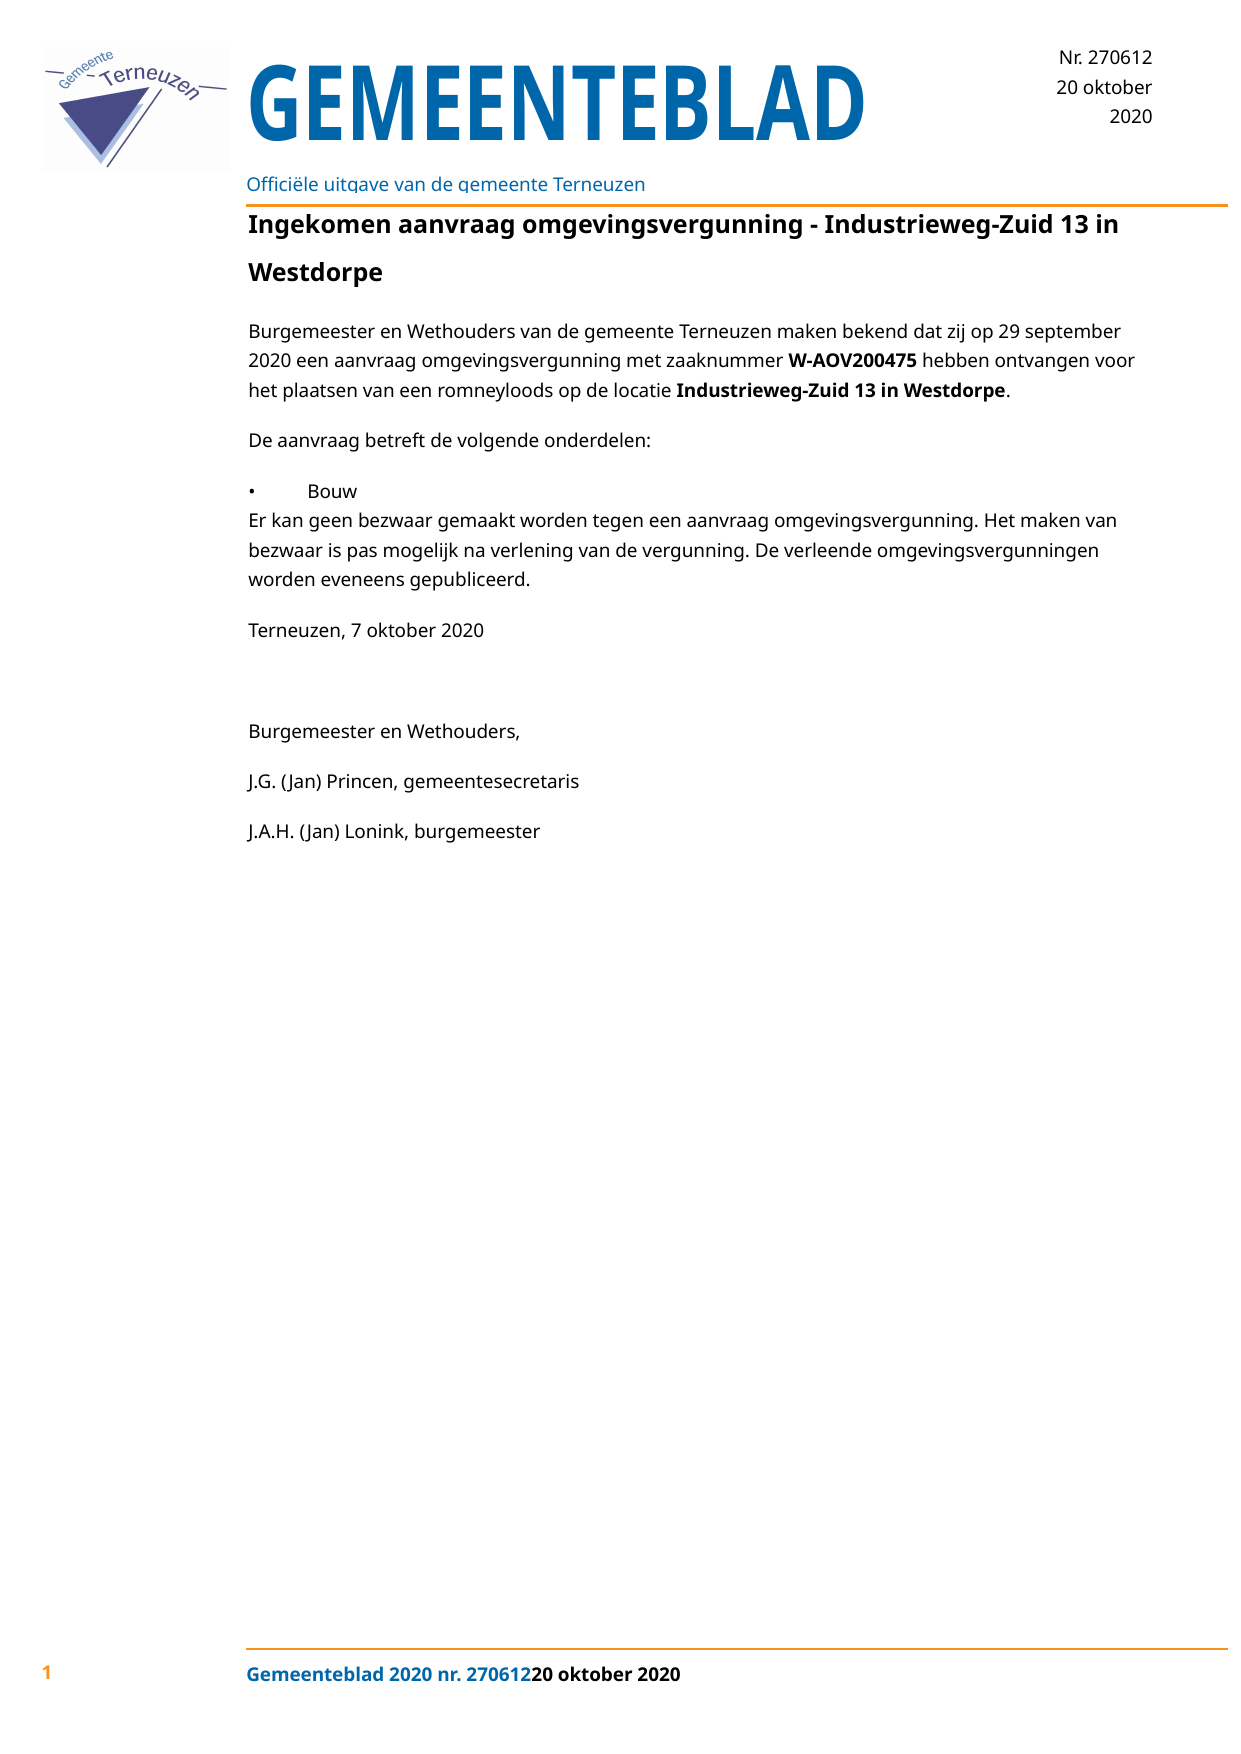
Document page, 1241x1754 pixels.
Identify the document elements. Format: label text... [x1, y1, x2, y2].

text Burgemeester en Wethouders van de gemeente Terneuzen maken bekend dat zij op 29 september 2020 een aanvraag omgevingsvergunning met zaaknummer W-AOV200475 hebben ontvangen voor het plaatsen van een romneyloods op de locatie Industrieweg-Zuid 13 in Westdorpe. [248, 318, 1152, 403]
text Terneuzen, 7 oktober 2020 [248, 617, 1152, 643]
text De aanvraag betreft de volgende onderdelen: [248, 427, 1152, 453]
text Er kan geen bezwaar gemaakt worden tegen een aanvraag omgevingsvergunning. Het maken van bezwaar is pas mogelijk na verlening van de vergunning. De verleende omgevingsvergunningen worden eveneens gepubliceerd. [248, 507, 1152, 592]
text J.A.H. (Jan) Lonink, burgemeester [248, 819, 1152, 844]
list Bouw [248, 478, 1152, 504]
text Burgemeester en Wethouders, [248, 718, 1152, 744]
text J.G. (Jan) Princen, gemeentesecretaris [248, 768, 1152, 794]
picture [41, 47, 231, 172]
text Ingekomen aanvraag omgevingsvergunning - Industrieweg-Zuid 13 in Westdorpe [248, 207, 1152, 288]
